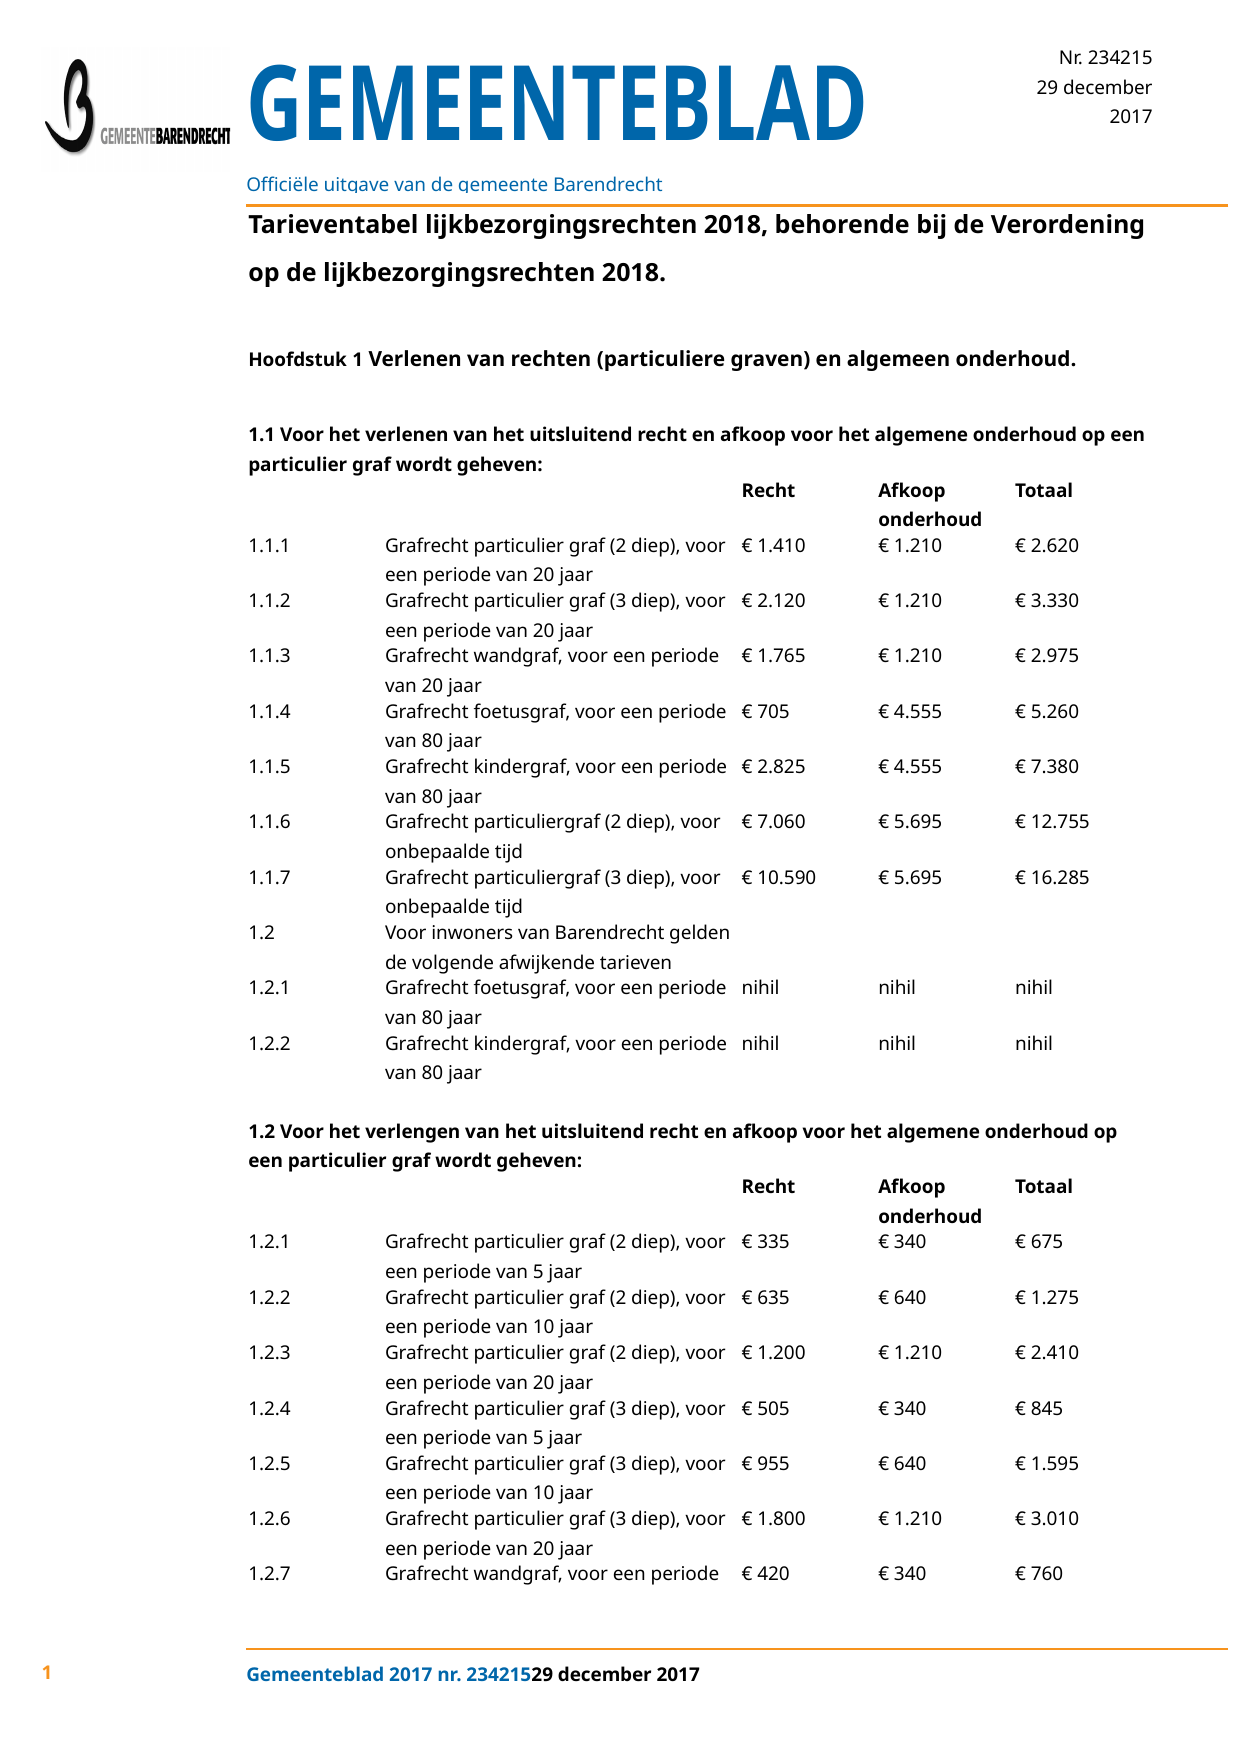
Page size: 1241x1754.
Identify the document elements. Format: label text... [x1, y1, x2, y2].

table_cell € 4.555 [878, 753, 1015, 809]
table_cell Grafrecht kindergraf, voor een periode van 80 jaar [385, 1030, 741, 1085]
table_cell nihil [878, 975, 1015, 1030]
table_cell € 845 [1015, 1395, 1152, 1450]
table_cell € 1.275 [1015, 1284, 1152, 1339]
table_cell € 1.595 [1015, 1450, 1152, 1505]
table_cell nihil [741, 1030, 878, 1085]
table_cell 1.1.2 [248, 588, 385, 643]
text Hoofdstuk 1 Verlenen van rechten (particuliere graven) en algemeen onderhoud. [248, 344, 1152, 372]
table_cell € 640 [878, 1450, 1015, 1505]
table_cell nihil [878, 1030, 1015, 1085]
table_cell € 10.590 [741, 864, 878, 919]
table_cell € 16.285 [1015, 864, 1152, 919]
table_cell € 2.620 [1015, 532, 1152, 587]
table_cell nihil [1015, 975, 1152, 1030]
table_cell [1015, 919, 1152, 974]
table_cell 1.1.4 [248, 698, 385, 753]
table_cell 1.2.6 [248, 1505, 385, 1561]
table_cell nihil [1015, 1030, 1152, 1085]
table_cell [878, 919, 1015, 974]
table_cell Grafrecht particuliergraf (2 diep), voor onbepaalde tijd [385, 809, 741, 864]
table_cell € 5.695 [878, 864, 1015, 919]
table_cell 1.2.1 [248, 975, 385, 1030]
table_cell 1.2.7 [248, 1561, 385, 1586]
table_cell Grafrecht foetusgraf, voor een periode van 80 jaar [385, 975, 741, 1030]
table_cell Totaal [1015, 477, 1152, 532]
table_cell € 635 [741, 1284, 878, 1339]
table_cell Grafrecht particulier graf (3 diep), voor een periode van 20 jaar [385, 588, 741, 643]
table_cell 1.2.5 [248, 1450, 385, 1505]
table_cell Grafrecht particulier graf (3 diep), voor een periode van 20 jaar [385, 1505, 741, 1561]
table_cell € 3.330 [1015, 588, 1152, 643]
table_cell 1.2.3 [248, 1339, 385, 1395]
table_cell € 7.380 [1015, 753, 1152, 809]
table_cell € 340 [878, 1561, 1015, 1586]
table_cell [385, 477, 741, 532]
table_cell Totaal [1015, 1174, 1152, 1229]
table_cell 1.2.2 [248, 1030, 385, 1085]
table_cell Grafrecht particulier graf (2 diep), voor een periode van 20 jaar [385, 532, 741, 587]
table_cell € 335 [741, 1229, 878, 1284]
table_cell € 955 [741, 1450, 878, 1505]
table_cell € 340 [878, 1229, 1015, 1284]
table_cell € 1.765 [741, 643, 878, 698]
table_cell Grafrecht particuliergraf (3 diep), voor onbepaalde tijd [385, 864, 741, 919]
table_cell Grafrecht foetusgraf, voor een periode van 80 jaar [385, 698, 741, 753]
table_cell Grafrecht particulier graf (3 diep), voor een periode van 5 jaar [385, 1395, 741, 1450]
table_cell € 1.800 [741, 1505, 878, 1561]
table_cell Voor inwoners van Barendrecht gelden de volgende afwijkende tarieven [385, 919, 741, 974]
table_cell Recht [741, 477, 878, 532]
table_cell Afkoop onderhoud [878, 1174, 1015, 1229]
table_cell nihil [741, 975, 878, 1030]
table_cell € 12.755 [1015, 809, 1152, 864]
table_cell € 705 [741, 698, 878, 753]
table_cell [248, 477, 385, 532]
text Tarieventabel lijkbezorgingsrechten 2018, behorende bij de Verordening op de lijkbezorgingsrechten 2018. [248, 207, 1152, 288]
table_cell € 2.410 [1015, 1339, 1152, 1395]
table_cell € 5.260 [1015, 698, 1152, 753]
table_cell [741, 919, 878, 974]
table_cell 1.2.2 [248, 1284, 385, 1339]
table_header 1.2 Voor het verlengen van het uitsluitend recht en afkoop voor het algemene onderhoud op een particulier graf wordt geheven: [248, 1118, 1152, 1173]
table_cell € 1.410 [741, 532, 878, 587]
table_cell 1.1.3 [248, 643, 385, 698]
table_cell 1.1.7 [248, 864, 385, 919]
table_cell € 675 [1015, 1229, 1152, 1284]
table_cell 1.1.5 [248, 753, 385, 809]
table_cell € 505 [741, 1395, 878, 1450]
table_cell € 1.210 [878, 1339, 1015, 1395]
table_cell Grafrecht particulier graf (2 diep), voor een periode van 5 jaar [385, 1229, 741, 1284]
table_cell Grafrecht particulier graf (2 diep), voor een periode van 20 jaar [385, 1339, 741, 1395]
table_cell Grafrecht kindergraf, voor een periode van 80 jaar [385, 753, 741, 809]
table_cell Recht [741, 1174, 878, 1229]
table_cell 1.2 [248, 919, 385, 974]
table_cell [385, 1174, 741, 1229]
table_cell [248, 1174, 385, 1229]
table_cell € 2.975 [1015, 643, 1152, 698]
table_cell € 3.010 [1015, 1505, 1152, 1561]
table_cell Grafrecht wandgraf, voor een periode [385, 1561, 741, 1586]
table_cell € 7.060 [741, 809, 878, 864]
table_cell Grafrecht particulier graf (3 diep), voor een periode van 10 jaar [385, 1450, 741, 1505]
table_cell € 340 [878, 1395, 1015, 1450]
table_cell € 4.555 [878, 698, 1015, 753]
table_cell 1.1.1 [248, 532, 385, 587]
table_header 1.1 Voor het verlenen van het uitsluitend recht en afkoop voor het algemene onderhoud op een particulier graf wordt geheven: [248, 421, 1152, 477]
table_cell € 1.200 [741, 1339, 878, 1395]
table_cell € 5.695 [878, 809, 1015, 864]
table_cell € 420 [741, 1561, 878, 1586]
table_cell Grafrecht particulier graf (2 diep), voor een periode van 10 jaar [385, 1284, 741, 1339]
table_cell € 1.210 [878, 643, 1015, 698]
table_cell € 1.210 [878, 532, 1015, 587]
table_cell € 760 [1015, 1561, 1152, 1586]
picture [41, 47, 231, 172]
table_cell € 2.825 [741, 753, 878, 809]
table_cell € 1.210 [878, 1505, 1015, 1561]
table_cell € 640 [878, 1284, 1015, 1339]
table_cell € 2.120 [741, 588, 878, 643]
table_cell € 1.210 [878, 588, 1015, 643]
table_cell Grafrecht wandgraf, voor een periode van 20 jaar [385, 643, 741, 698]
table_cell 1.1.6 [248, 809, 385, 864]
table_cell 1.2.1 [248, 1229, 385, 1284]
table_cell Afkoop onderhoud [878, 477, 1015, 532]
table_cell 1.2.4 [248, 1395, 385, 1450]
